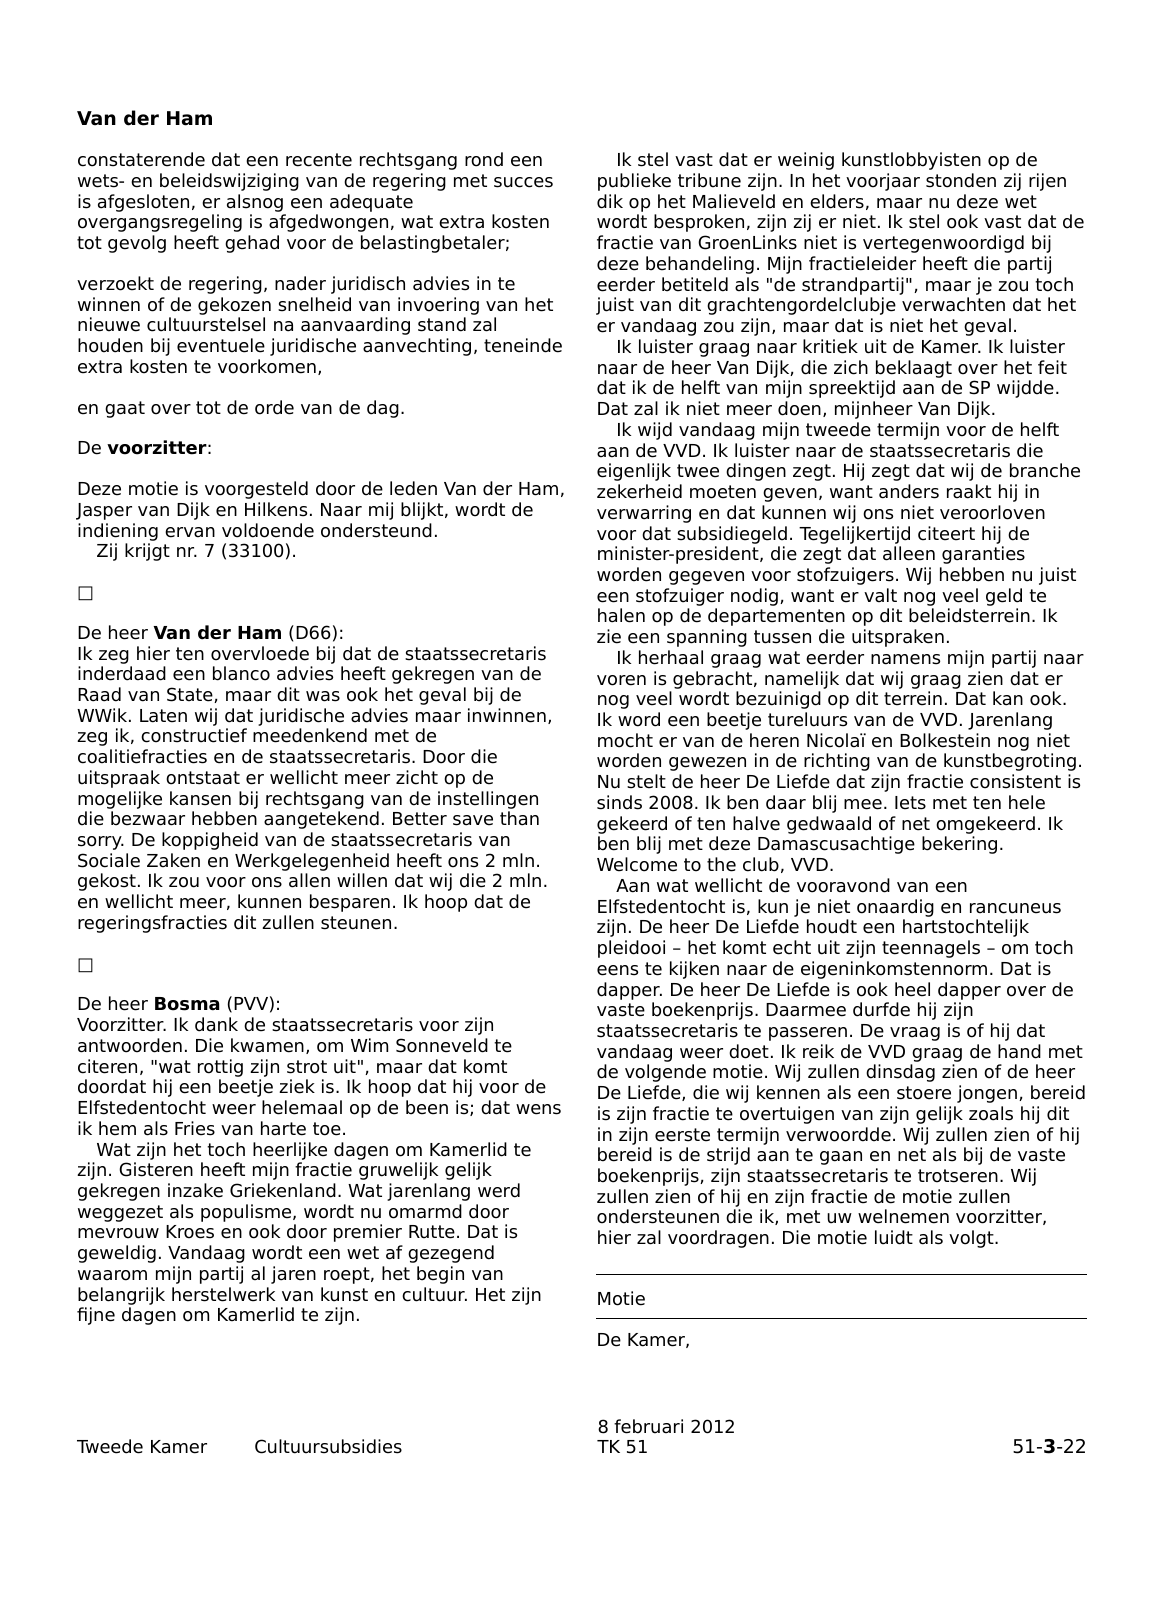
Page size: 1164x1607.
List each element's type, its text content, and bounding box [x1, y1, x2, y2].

text Zij krijgt nr. 7 (33100). [77, 541, 567, 562]
text De heer Bosma (PVV): [77, 994, 567, 1015]
text constaterende dat een recente rechtsgang rond een wets- en beleidswijziging van de regering met succes is afgesloten, er alsnog een adequate overgangsregeling is afgedwongen, wat extra kosten tot gevolg heeft gehad voor de belastingbetaler; [77, 150, 567, 254]
text Ik wijd vandaag mijn tweede termijn voor de helft aan de VVD. Ik luister naar de staatssecretaris die eigenlijk twee dingen zegt. Hij zegt dat wij de branche zekerheid moeten geven, want anders raakt hij in verwarring en dat kunnen wij ons niet veroorloven voor dat subsidiegeld. Tegelijkertijd citeert hij de minister-president, die zegt dat alleen garanties worden gegeven voor stofzuigers. Wij hebben nu juist een stofzuiger nodig, want er valt nog veel geld te halen op de departementen op dit beleidsterrein. Ik zie een spanning tussen die uitspraken. [596, 420, 1087, 648]
text verzoekt de regering, nader juridisch advies in te winnen of de gekozen snelheid van invoering van het nieuwe cultuurstelsel na aanvaarding stand zal houden bij eventuele juridische aanvechting, teneinde extra kosten te voorkomen, [77, 274, 567, 377]
text De voorzitter: [77, 438, 567, 459]
text en gaat over tot de orde van de dag. [77, 397, 567, 418]
text Ik zeg hier ten overvloede bij dat de staatssecretaris inderdaad een blanco advies heeft gekregen van de Raad van State, maar dit was ook het geval bij de WWik. Laten wij dat juridische advies maar inwinnen, zeg ik, constructief meedenkend met de coalitiefracties en de staatssecretaris. Door die uitspraak ontstaat er wellicht meer zicht op de mogelijke kansen bij rechtsgang van de instellingen die bezwaar hebben aangetekend. Better save than sorry. De koppigheid van de staatssecretaris van Sociale Zaken en Werkgelegenheid heeft ons 2 mln. gekost. Ik zou voor ons allen willen dat wij die 2 mln. en wellicht meer, kunnen besparen. Ik hoop dat de regeringsfracties dit zullen steunen. [77, 643, 567, 933]
text Ik luister graag naar kritiek uit de Kamer. Ik luister naar de heer Van Dijk, die zich beklaagt over het feit dat ik de helft van mijn spreektijd aan de SP wijdde. Dat zal ik niet meer doen, mijnheer Van Dijk. [596, 337, 1087, 420]
text Motie [596, 1289, 1087, 1309]
text □ [77, 582, 567, 603]
text Wat zijn het toch heerlijke dagen om Kamerlid te zijn. Gisteren heeft mijn fractie gruwelijk gelijk gekregen inzake Griekenland. Wat jarenlang werd weggezet als populisme, wordt nu omarmd door mevrouw Kroes en ook door premier Rutte. Dat is geweldig. Vandaag wordt een wet af gezegend waarom mijn partij al jaren roept, het begin van belangrijk herstelwerk van kunst en cultuur. Het zijn fijne dagen om Kamerlid te zijn. [77, 1139, 567, 1326]
text Ik stel vast dat er weinig kunstlobbyisten op de publieke tribune zijn. In het voorjaar stonden zij rijen dik op het Malieveld en elders, maar nu deze wet wordt besproken, zijn zij er niet. Ik stel ook vast dat de fractie van GroenLinks niet is vertegenwoordigd bij deze behandeling. Mijn fractieleider heeft die partij eerder betiteld als "de strandpartij", maar je zou toch juist van dit grachtengordelclubje verwachten dat het er vandaag zou zijn, maar dat is niet het geval. [596, 150, 1087, 337]
text Aan wat wellicht de vooravond van een Elfstedentocht is, kun je niet onaardig en rancuneus zijn. De heer De Liefde houdt een hartstochtelijk pleidooi – het komt echt uit zijn teennagels – om toch eens te kijken naar de eigeninkomstennorm. Dat is dapper. De heer De Liefde is ook heel dapper over de vaste boekenprijs. Daarmee durfde hij zijn staatssecretaris te passeren. De vraag is of hij dat vandaag weer doet. Ik reik de VVD graag de hand met de volgende motie. Wij zullen dinsdag zien of de heer De Liefde, die wij kennen als een stoere jongen, bereid is zijn fractie te overtuigen van zijn gelijk zoals hij dit in zijn eerste termijn verwoordde. Wij zullen zien of hij bereid is de strijd aan te gaan en net als bij de vaste boekenprijs, zijn staatssecretaris te trotseren. Wij zullen zien of hij en zijn fractie de motie zullen ondersteunen die ik, met uw welnemen voorzitter, hier zal voordragen. Die motie luidt als volgt. [596, 876, 1087, 1249]
text Voorzitter. Ik dank de staatssecretaris voor zijn antwoorden. Die kwamen, om Wim Sonneveld te citeren, "wat rottig zijn strot uit", maar dat komt doordat hij een beetje ziek is. Ik hoop dat hij voor de Elfstedentocht weer helemaal op de been is; dat wens ik hem als Fries van harte toe. [77, 1015, 567, 1139]
text De Kamer, [596, 1329, 1087, 1350]
text Ik herhaal graag wat eerder namens mijn partij naar voren is gebracht, namelijk dat wij graag zien dat er nog veel wordt bezuinigd op dit terrein. Dat kan ook. Ik word een beetje tureluurs van de VVD. Jarenlang mocht er van de heren Nicolaï en Bolkestein nog niet worden gewezen in de richting van de kunstbegroting. Nu stelt de heer De Liefde dat zijn fractie consistent is sinds 2008. Ik ben daar blij mee. Iets met ten hele gekeerd of ten halve gedwaald of net omgekeerd. Ik ben blij met deze Damascusachtige bekering. Welcome to the club, VVD. [596, 648, 1087, 876]
text Deze motie is voorgesteld door de leden Van der Ham, Jasper van Dijk en Hilkens. Naar mij blijkt, wordt de indiening ervan voldoende ondersteund. [77, 479, 567, 541]
text De heer Van der Ham (D66): [77, 623, 567, 643]
text □ [77, 953, 567, 974]
